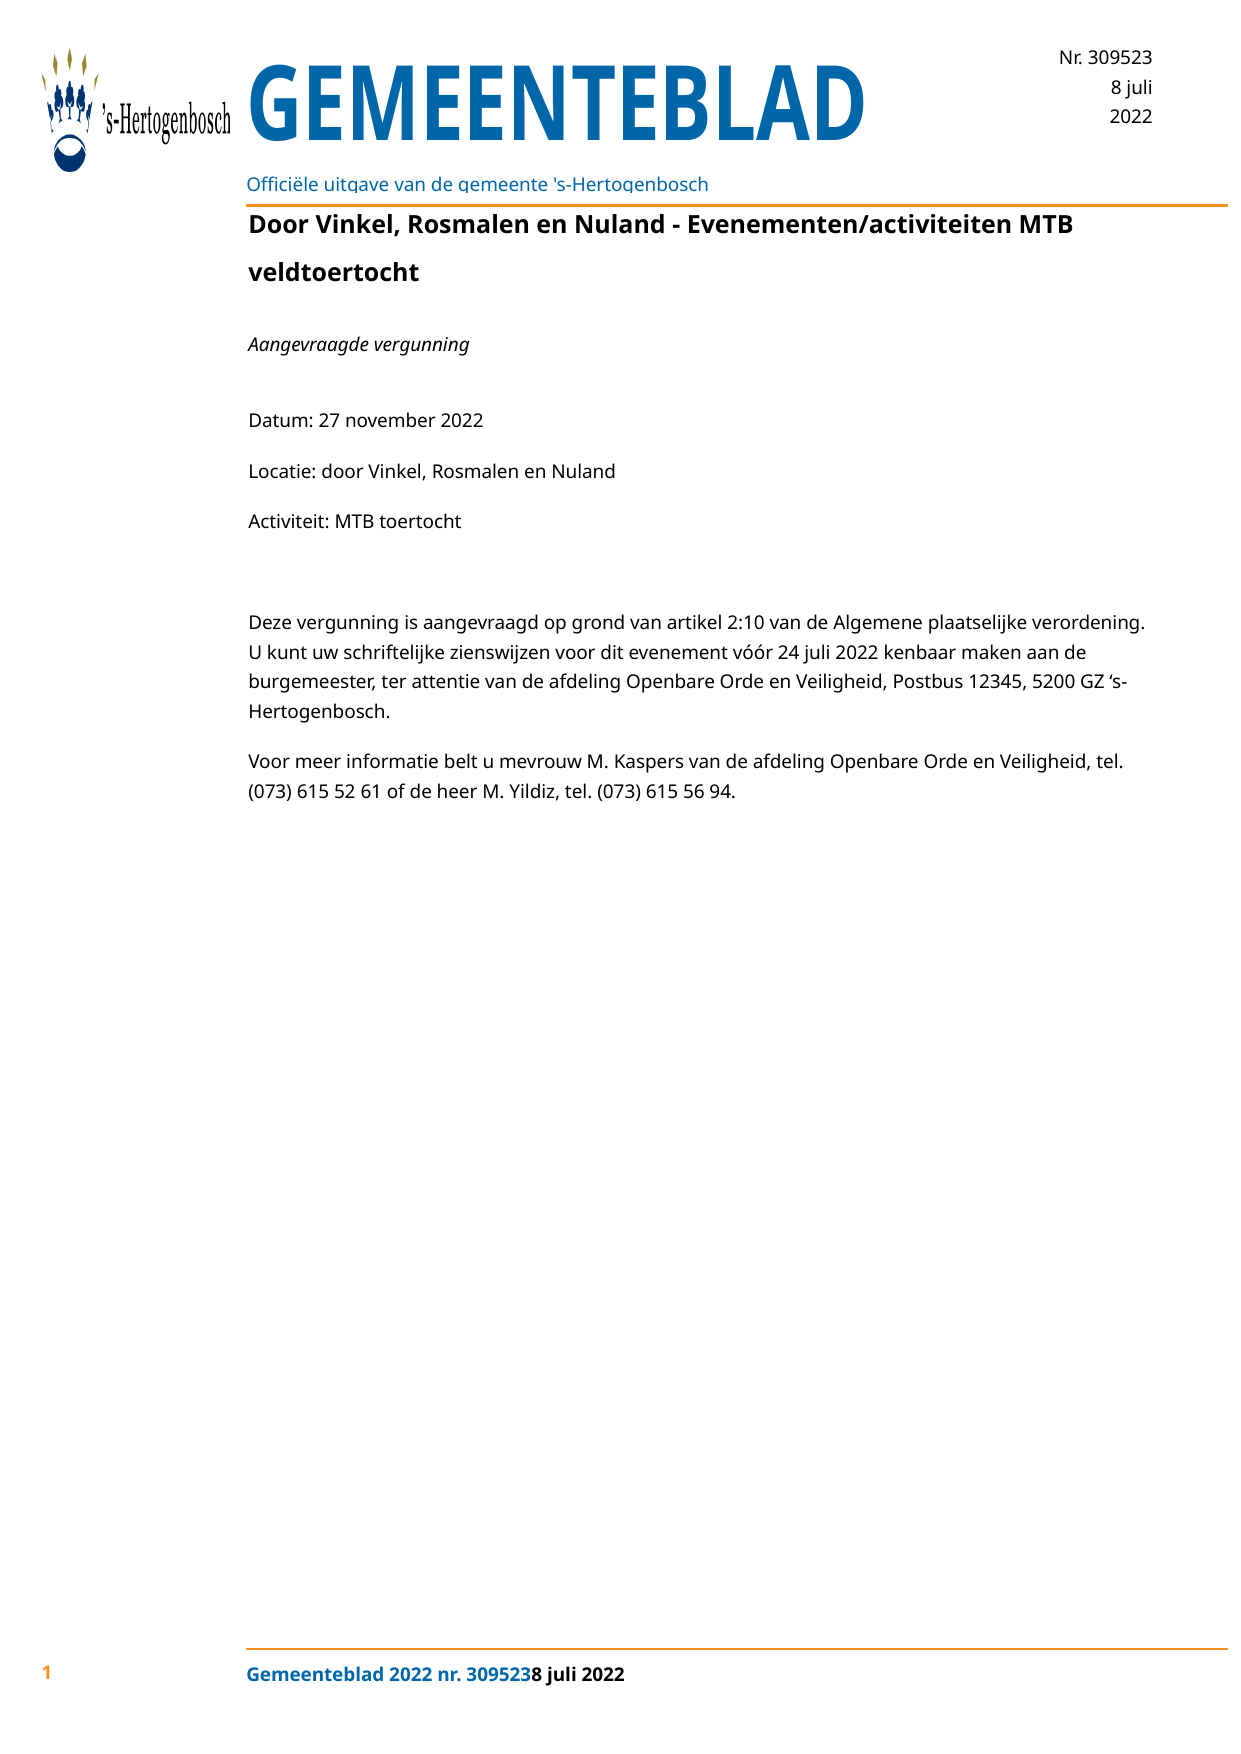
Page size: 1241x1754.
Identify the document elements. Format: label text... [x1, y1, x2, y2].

text Locatie: door Vinkel, Rosmalen en Nuland [248, 458, 1152, 484]
text Deze vergunning is aangevraagd op grond van artikel 2:10 van de Algemene plaatselijke verordening. U kunt uw schriftelijke zienswijzen voor dit evenement vóór 24 juli 2022 kenbaar maken aan de burgemeester, ter attentie van de afdeling Openbare Orde en Veiligheid, Postbus 12345, 5200 GZ ‘s-Hertogenbosch. [248, 609, 1152, 724]
text Voor meer informatie belt u mevrouw M. Kaspers van de afdeling Openbare Orde en Veiligheid, tel. (073) 615 52 61 of de heer M. Yildiz, tel. (073) 615 56 94. [248, 748, 1152, 804]
picture [41, 47, 231, 172]
text Activiteit: MTB toertocht [248, 508, 1152, 534]
text Datum: 27 november 2022 [248, 408, 1152, 433]
text Door Vinkel, Rosmalen en Nuland - Evenementen/activiteiten MTB veldtoertocht [248, 207, 1152, 288]
text Aangevraagde vergunning [248, 331, 1152, 357]
